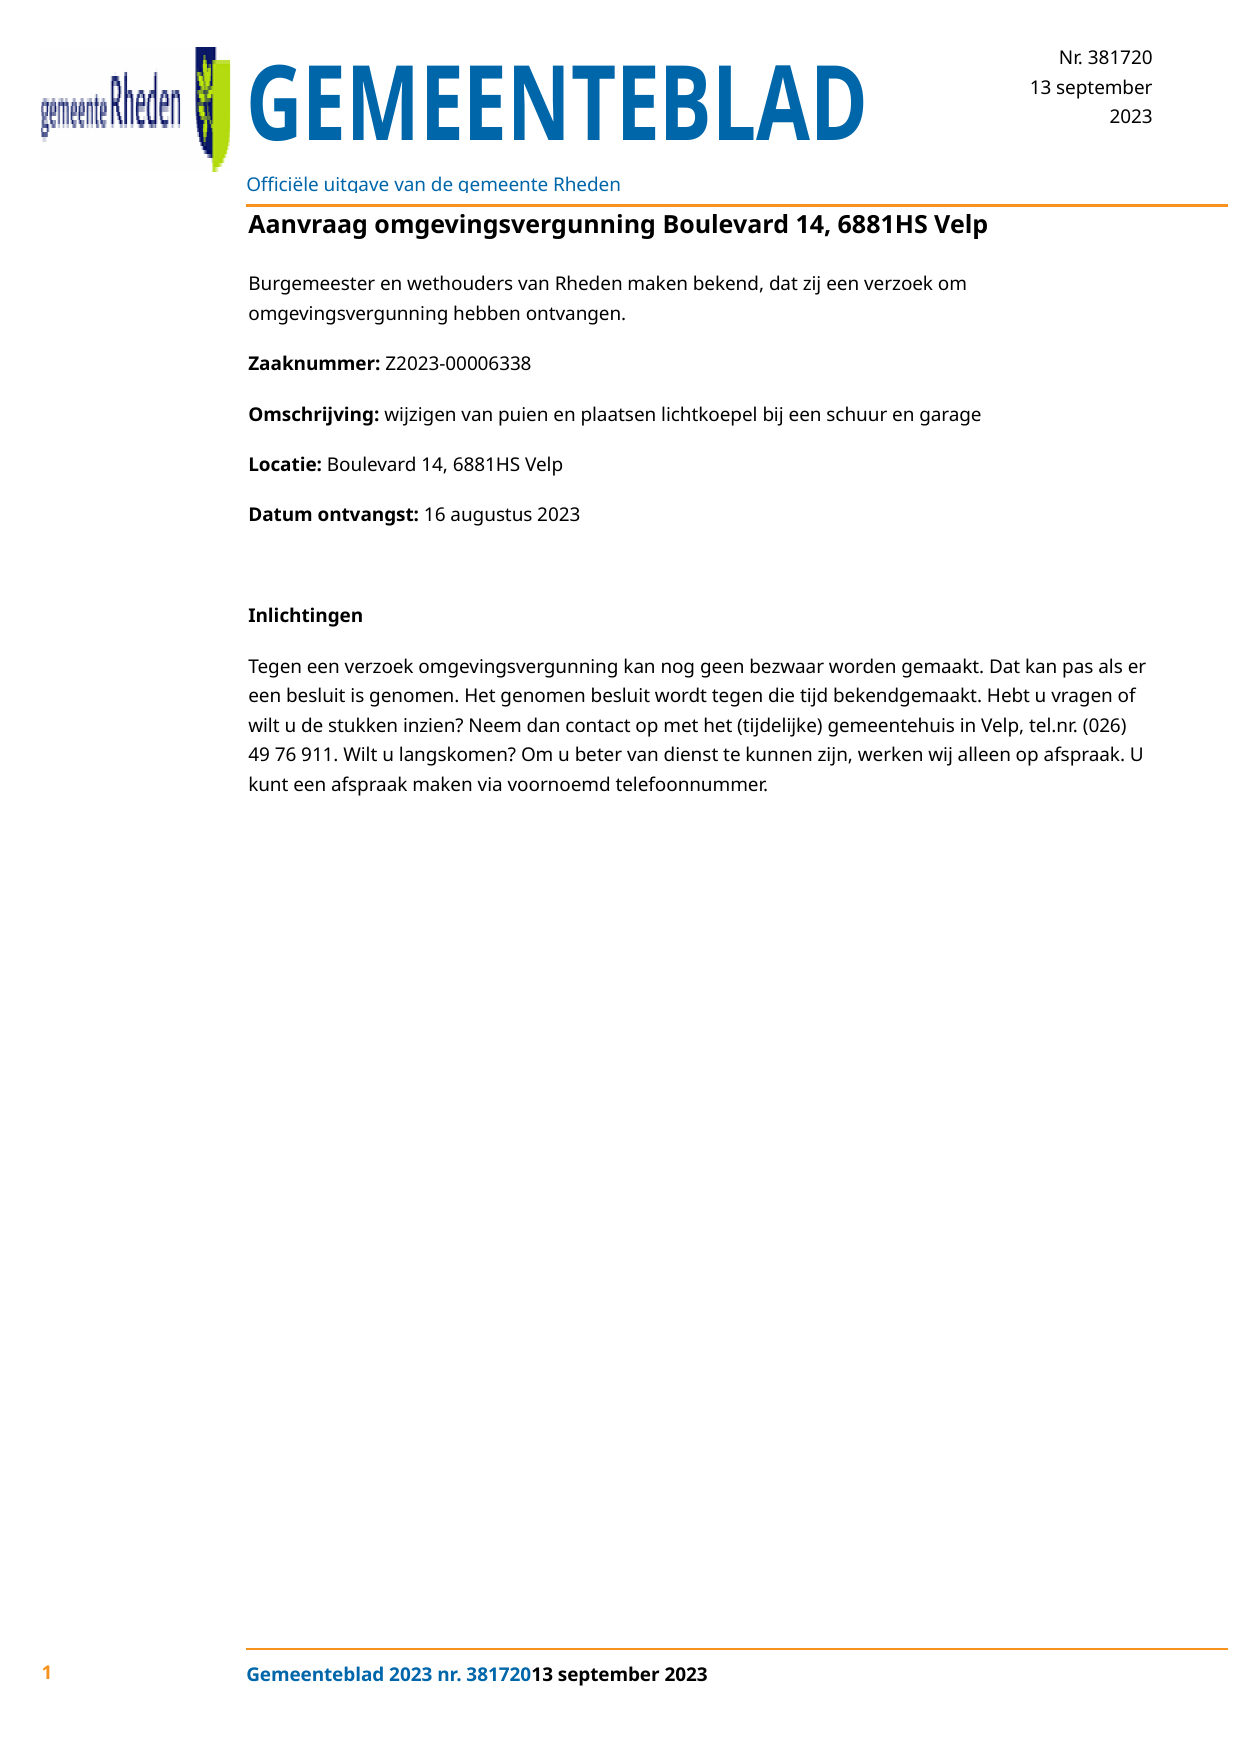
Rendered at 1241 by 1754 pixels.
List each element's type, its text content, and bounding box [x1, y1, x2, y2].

text Tegen een verzoek omgevingsvergunning kan nog geen bezwaar worden gemaakt. Dat kan pas als er een besluit is genomen. Het genomen besluit wordt tegen die tijd bekendgemaakt. Hebt u vragen of wilt u de stukken inzien? Neem dan contact op met het (tijdelijke) gemeentehuis in Velp, tel.nr. (026) 49 76 911. Wilt u langskomen? Om u beter van dienst te kunnen zijn, werken wij alleen op afspraak. U kunt een afspraak maken via voornoemd telefoonnummer. [248, 653, 1152, 797]
text Datum ontvangst: 16 augustus 2023 [248, 502, 1152, 527]
text Omschrijving: wijzigen van puien en plaatsen lichtkoepel bij een schuur en garage [248, 401, 1152, 426]
text Zaaknummer: Z2023-00006338 [248, 350, 1152, 376]
text Aanvraag omgevingsvergunning Boulevard 14, 6881HS Velp [248, 207, 1152, 241]
picture [41, 47, 231, 172]
text Burgemeester en wethouders van Rheden maken bekend, dat zij een verzoek om omgevingsvergunning hebben ontvangen. [248, 270, 1152, 326]
text Locatie: Boulevard 14, 6881HS Velp [248, 451, 1152, 477]
text Inlichtingen [248, 602, 1152, 628]
